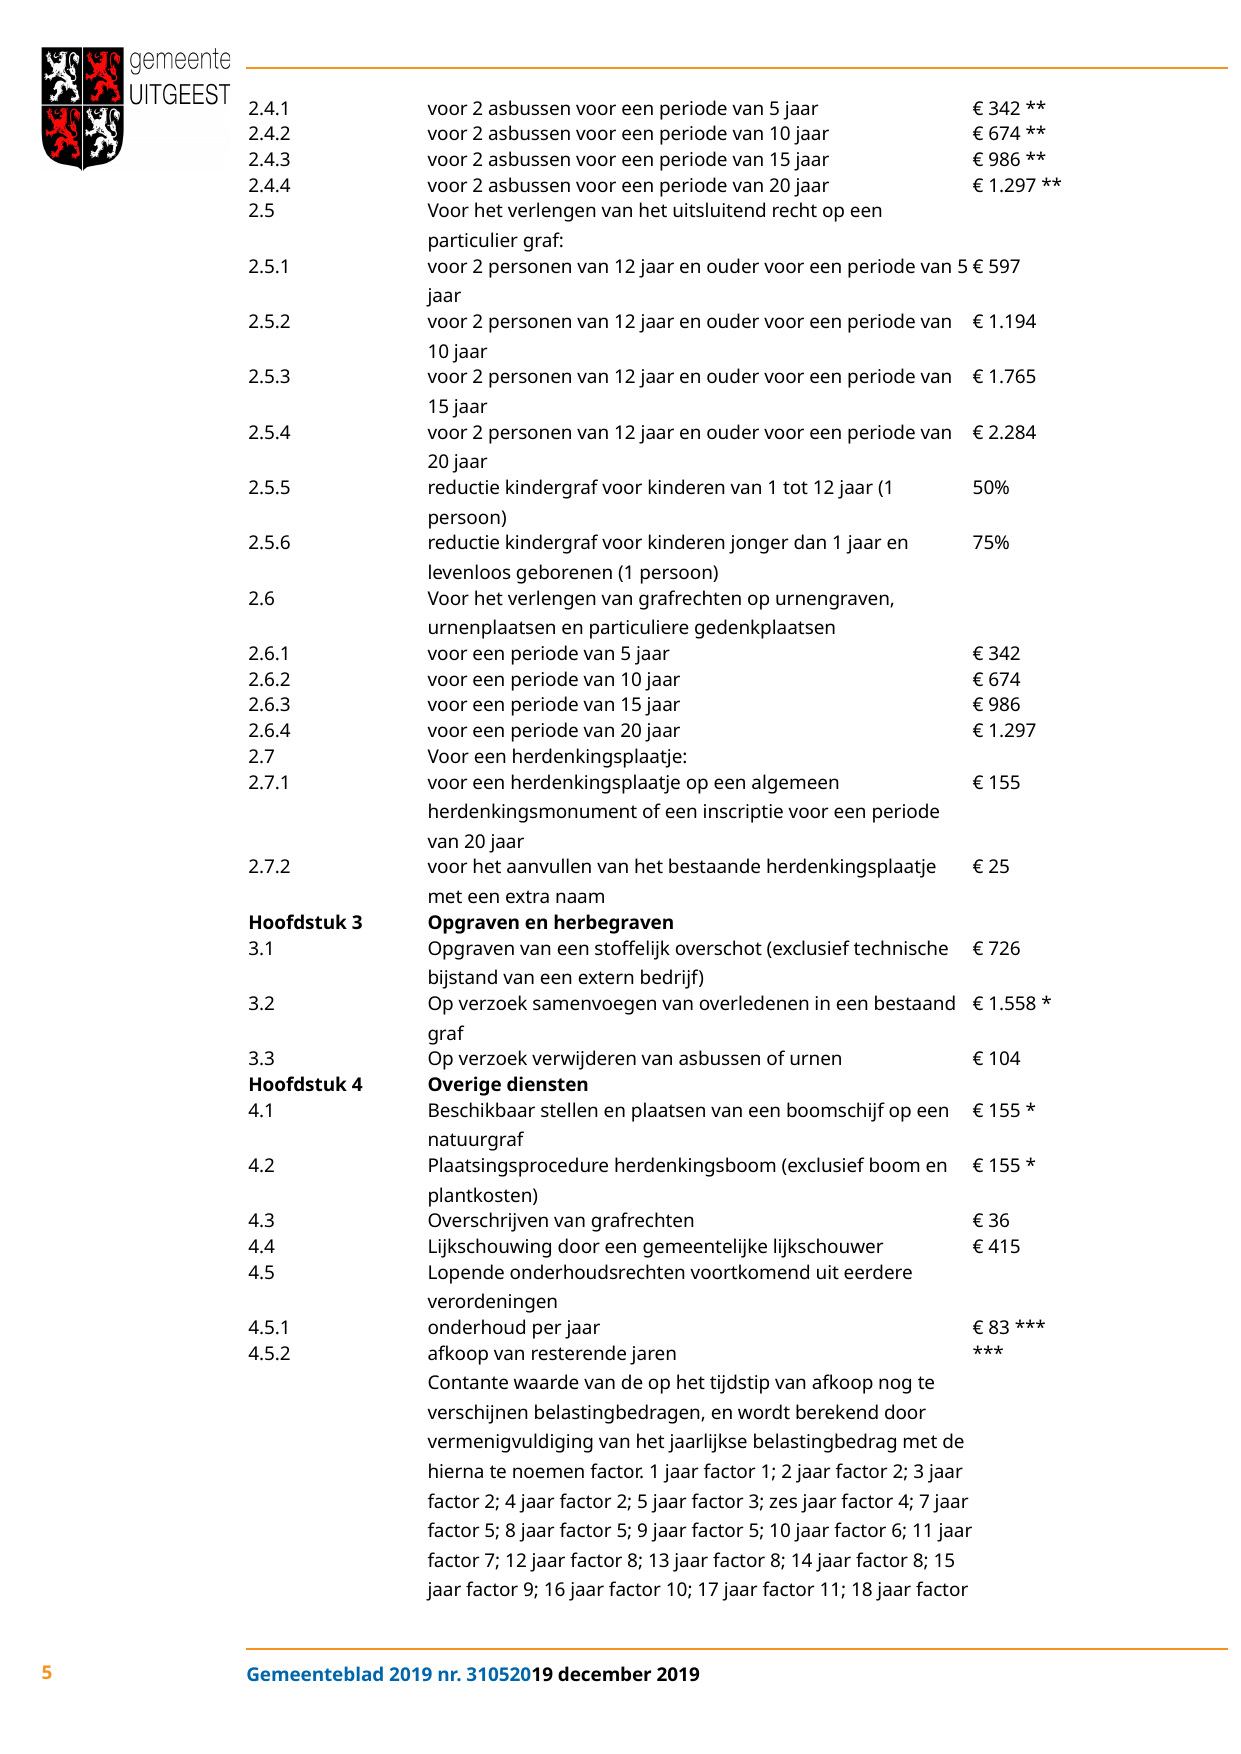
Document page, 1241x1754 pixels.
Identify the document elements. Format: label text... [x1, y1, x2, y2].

table_cell 2.5.1 [248, 253, 427, 308]
table_cell Beschikbaar stellen en plaatsen van een boomschijf op een natuurgraf [427, 1097, 972, 1152]
table_cell 2.7.1 [248, 769, 427, 854]
table_cell voor een periode van 20 jaar [427, 718, 972, 743]
table_cell 2.5 [248, 198, 427, 253]
table_cell 2.6 [248, 585, 427, 640]
table_cell onderhoud per jaar [427, 1314, 972, 1340]
table_cell € 1.765 [973, 364, 1152, 419]
table_cell 2.7.2 [248, 854, 427, 909]
table_cell 2.7 [248, 743, 427, 769]
table_cell € 726 [973, 935, 1152, 990]
table_cell [973, 743, 1152, 769]
table_cell Overige diensten [427, 1071, 972, 1097]
table_cell 2.4.2 [248, 121, 427, 146]
table_cell 4.5.1 [248, 1314, 427, 1340]
table_cell 2.5.5 [248, 474, 427, 529]
table_cell € 986 [973, 692, 1152, 717]
table_cell 2.6.1 [248, 640, 427, 666]
table_cell [973, 1259, 1152, 1314]
table_cell 2.4.4 [248, 172, 427, 198]
table_cell Voor het verlengen van grafrechten op urnengraven, urnenplaatsen en particuliere gedenkplaatsen [427, 585, 972, 640]
table_cell Lopende onderhoudsrechten voortkomend uit eerdere verordeningen [427, 1259, 972, 1314]
table_cell € 342 [973, 640, 1152, 666]
table_cell € 104 [973, 1045, 1152, 1071]
table_cell € 1.297 [973, 718, 1152, 743]
table_cell voor 2 asbussen voor een periode van 20 jaar [427, 172, 972, 198]
table_cell voor 2 asbussen voor een periode van 5 jaar [427, 95, 972, 121]
picture [41, 47, 231, 172]
table_cell voor een herdenkingsplaatje op een algemeen herdenkingsmonument of een inscriptie voor een periode van 20 jaar [427, 769, 972, 854]
table_cell 4.4 [248, 1233, 427, 1259]
table_cell 3.3 [248, 1045, 427, 1071]
table_cell [973, 585, 1152, 640]
table_cell Overschrijven van grafrechten [427, 1208, 972, 1233]
table_cell [973, 909, 1152, 935]
table_cell Opgraven van een stoffelijk overschot (exclusief technische bijstand van een extern bedrijf) [427, 935, 972, 990]
table_cell 2.5.3 [248, 364, 427, 419]
table_cell 2.6.2 [248, 666, 427, 692]
table_cell € 25 [973, 854, 1152, 909]
table_cell 2.5.4 [248, 419, 427, 474]
table_cell € 155 * [973, 1152, 1152, 1207]
table_cell 4.3 [248, 1208, 427, 1233]
table_cell *** [973, 1340, 1152, 1602]
table_cell 2.4.1 [248, 95, 427, 121]
table_cell € 155 * [973, 1097, 1152, 1152]
table_cell € 1.194 [973, 308, 1152, 364]
table_cell 4.2 [248, 1152, 427, 1207]
table_cell 4.5 [248, 1259, 427, 1314]
table_cell Opgraven en herbegraven [427, 909, 972, 935]
table_cell € 155 [973, 769, 1152, 854]
table_cell 2.5.2 [248, 308, 427, 364]
table_cell € 674 ** [973, 121, 1152, 146]
table_cell € 1.558 * [973, 990, 1152, 1045]
table_cell 2.4.3 [248, 146, 427, 172]
table_cell voor 2 personen van 12 jaar en ouder voor een periode van 5 jaar [427, 253, 972, 308]
table_cell voor 2 asbussen voor een periode van 10 jaar [427, 121, 972, 146]
table_cell Hoofdstuk 4 [248, 1071, 427, 1097]
table_cell € 674 [973, 666, 1152, 692]
table_cell [973, 1071, 1152, 1097]
table_cell € 83 *** [973, 1314, 1152, 1340]
table_cell € 986 ** [973, 146, 1152, 172]
table_cell Voor een herdenkingsplaatje: [427, 743, 972, 769]
table_cell 2.6.4 [248, 718, 427, 743]
table_cell € 2.284 [973, 419, 1152, 474]
table_cell 3.1 [248, 935, 427, 990]
table_cell voor een periode van 15 jaar [427, 692, 972, 717]
table_cell voor 2 personen van 12 jaar en ouder voor een periode van 10 jaar [427, 308, 972, 364]
table_cell afkoop van resterende jaren Contante waarde van de op het tijdstip van afkoop nog te verschijnen belastingbedragen, en wordt berekend door vermenigvuldiging van het jaarlijkse belastingbedrag met de hierna te noemen factor. 1 jaar factor 1; 2 jaar factor 2; 3 jaar factor 2; 4 jaar factor 2; 5 jaar factor 3; zes jaar factor 4; 7 jaar factor 5; 8 jaar factor 5; 9 jaar factor 5; 10 jaar factor 6; 11 jaar factor 7; 12 jaar factor 8; 13 jaar factor 8; 14 jaar factor 8; 15 jaar factor 9; 16 jaar factor 10; 17 jaar factor 11; 18 jaar factor [427, 1340, 972, 1602]
table_cell Lijkschouwing door een gemeentelijke lijkschouwer [427, 1233, 972, 1259]
table_cell voor een periode van 5 jaar [427, 640, 972, 666]
table_cell Op verzoek samenvoegen van overledenen in een bestaand graf [427, 990, 972, 1045]
table_cell Op verzoek verwijderen van asbussen of urnen [427, 1045, 972, 1071]
table_cell voor 2 asbussen voor een periode van 15 jaar [427, 146, 972, 172]
table_cell [973, 198, 1152, 253]
table_cell € 597 [973, 253, 1152, 308]
table_cell 4.5.2 [248, 1340, 427, 1602]
table_cell 4.1 [248, 1097, 427, 1152]
table_cell 75% [973, 530, 1152, 585]
table_cell 50% [973, 474, 1152, 529]
table_cell Plaatsingsprocedure herdenkingsboom (exclusief boom en plantkosten) [427, 1152, 972, 1207]
table_cell 2.6.3 [248, 692, 427, 717]
table_cell 3.2 [248, 990, 427, 1045]
table_cell 2.5.6 [248, 530, 427, 585]
table_cell reductie kindergraf voor kinderen van 1 tot 12 jaar (1 persoon) [427, 474, 972, 529]
table_cell € 36 [973, 1208, 1152, 1233]
table_cell € 342 ** [973, 95, 1152, 121]
table_cell voor 2 personen van 12 jaar en ouder voor een periode van 20 jaar [427, 419, 972, 474]
table_cell voor het aanvullen van het bestaande herdenkingsplaatje met een extra naam [427, 854, 972, 909]
table_cell reductie kindergraf voor kinderen jonger dan 1 jaar en levenloos geborenen (1 persoon) [427, 530, 972, 585]
table_cell voor 2 personen van 12 jaar en ouder voor een periode van 15 jaar [427, 364, 972, 419]
table_cell Hoofdstuk 3 [248, 909, 427, 935]
table_cell Voor het verlengen van het uitsluitend recht op een particulier graf: [427, 198, 972, 253]
table_cell € 1.297 ** [973, 172, 1152, 198]
table_cell € 415 [973, 1233, 1152, 1259]
table_cell voor een periode van 10 jaar [427, 666, 972, 692]
